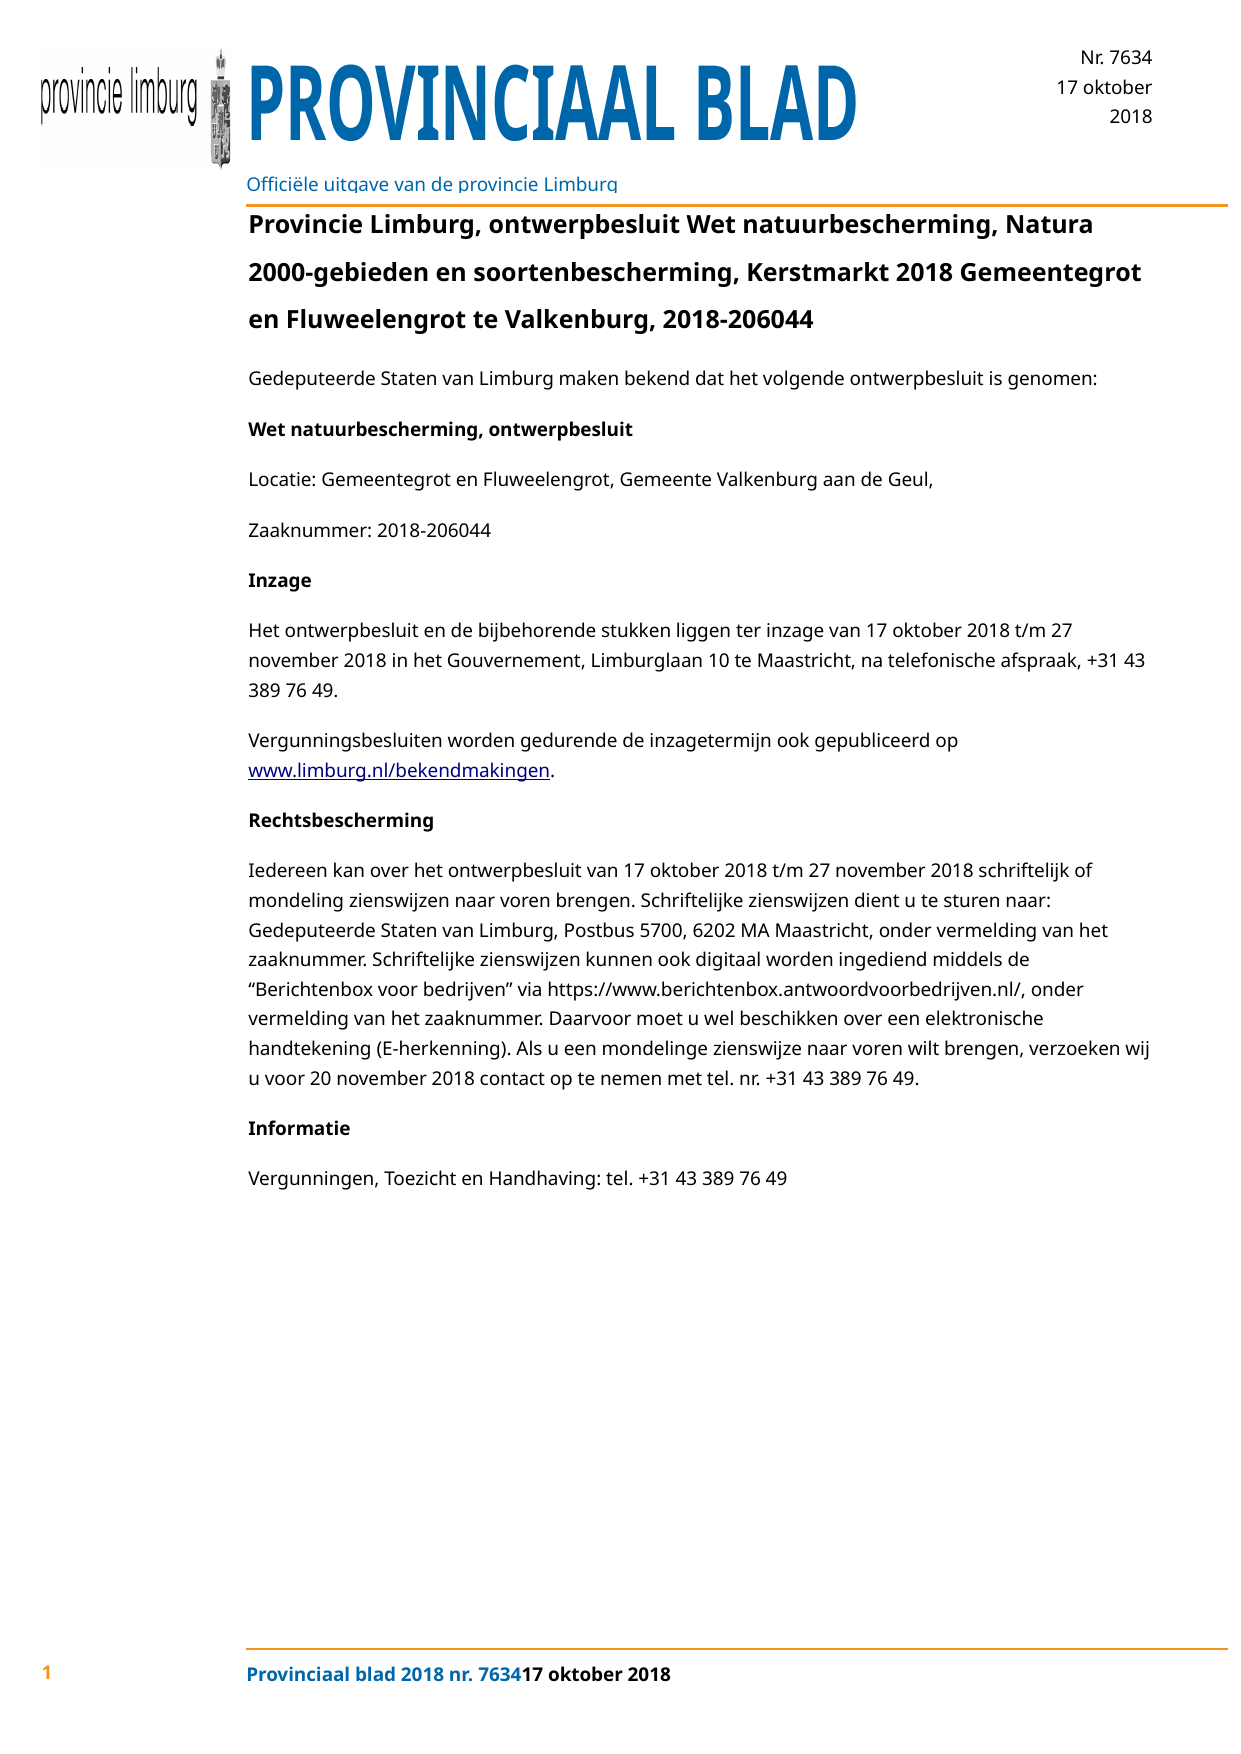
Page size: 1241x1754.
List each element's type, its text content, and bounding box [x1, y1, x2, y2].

text Vergunningsbesluiten worden gedurende de inzagetermijn ook gepubliceerd op www.limburg.nl/bekendmakingen. [248, 727, 1152, 782]
text Provincie Limburg, ontwerpbesluit Wet natuurbescherming, Natura 2000-gebieden en soortenbescherming, Kerstmarkt 2018 Gemeentegrot en Fluweelengrot te Valkenburg, 2018-206044 [248, 207, 1152, 336]
text Wet natuurbescherming, ontwerpbesluit [248, 416, 1152, 442]
text Zaaknummer: 2018-206044 [248, 517, 1152, 542]
text Vergunningen, Toezicht en Handhaving: tel. +31 43 389 76 49 [248, 1166, 1152, 1191]
text Locatie: Gemeentegrot en Fluweelengrot, Gemeente Valkenburg aan de Geul, [248, 466, 1152, 492]
text Informatie [248, 1115, 1152, 1141]
picture [41, 47, 231, 172]
text Het ontwerpbesluit en de bijbehorende stukken liggen ter inzage van 17 oktober 2018 t/m 27 november 2018 in het Gouvernement, Limburglaan 10 te Maastricht, na telefonische afspraak, +31 43 389 76 49. [248, 618, 1152, 702]
text Gedeputeerde Staten van Limburg maken bekend dat het volgende ontwerpbesluit is genomen: [248, 366, 1152, 391]
text Rechtsbescherming [248, 807, 1152, 833]
text Iedereen kan over het ontwerpbesluit van 17 oktober 2018 t/m 27 november 2018 schriftelijk of mondeling zienswijzen naar voren brengen. Schriftelijke zienswijzen dient u te sturen naar: Gedeputeerde Staten van Limburg, Postbus 5700, 6202 MA Maastricht, onder vermelding van het zaaknummer. Schriftelijke zienswijzen kunnen ook digitaal worden ingediend middels de “Berichtenbox voor bedrijven” via https://www.berichtenbox.antwoordvoorbedrijven.nl/, onder vermelding van het zaaknummer. Daarvoor moet u wel beschikken over een elektronische handtekening (E-herkenning). Als u een mondelinge zienswijze naar voren wilt brengen, verzoeken wij u voor 20 november 2018 contact op te nemen met tel. nr. +31 43 389 76 49. [248, 858, 1152, 1090]
text Inzage [248, 567, 1152, 593]
